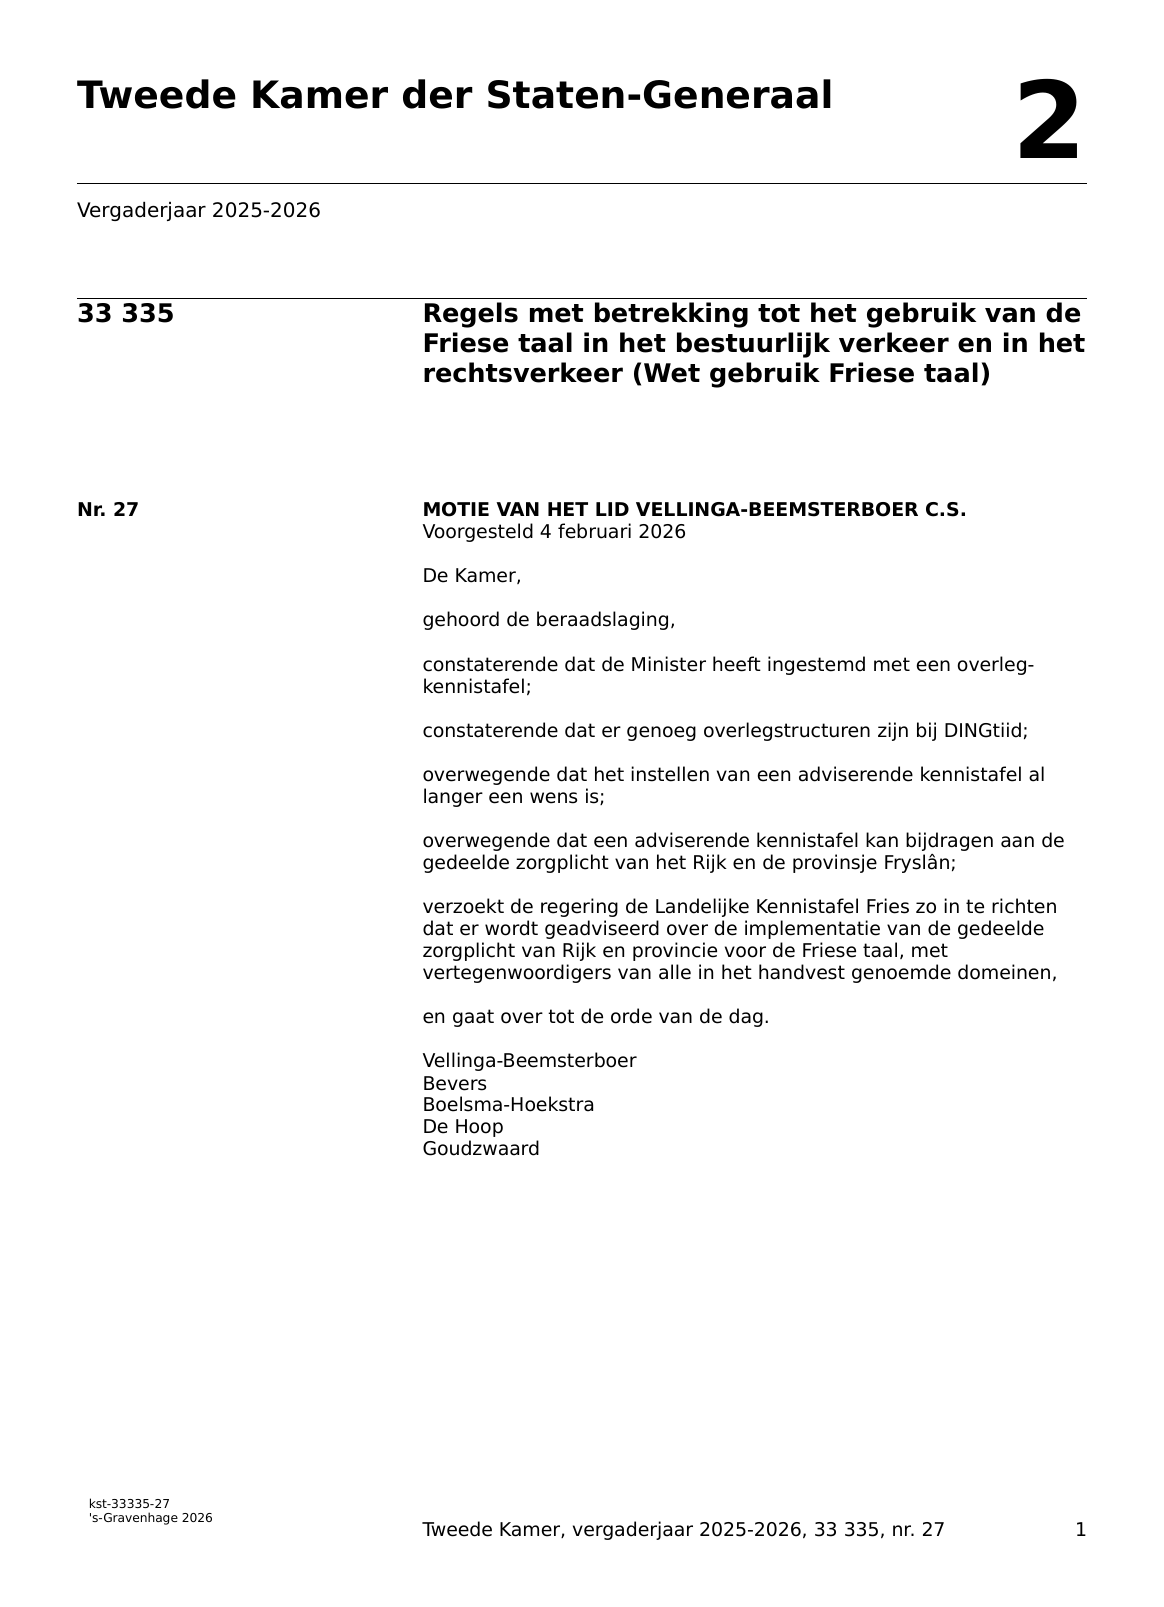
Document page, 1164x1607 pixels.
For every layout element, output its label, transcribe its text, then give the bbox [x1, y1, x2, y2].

text De Kamer, [422, 565, 1087, 587]
text constaterende dat er genoeg overlegstructuren zijn bij DINGtiid; [422, 720, 1087, 742]
text gehoord de beraadslaging, [422, 609, 1087, 631]
text De Hoop [422, 1116, 1087, 1138]
text kst-33335-27 [88, 1497, 323, 1511]
text 's-Gravenhage 2026 [88, 1511, 323, 1525]
table_cell Vergaderjaar 2025-2026 [77, 184, 1087, 298]
text verzoekt de regering de Landelijke Kennistafel Fries zo in te richten dat er wordt geadviseerd over de implementatie van de gedeelde zorgplicht van Rijk en provincie voor de Friese taal, met vertegenwoordigers van alle in het handvest genoemde domeinen, [422, 896, 1087, 984]
table_header Tweede Kamer der Staten-Generaal [77, 59, 886, 183]
text Vellinga-Beemsterboer [422, 1050, 1087, 1072]
subtitle 33 335 Regels met betrekking tot het gebruik van de Friese taal in het bestuurlijk verkeer en in het rechtsverkeer (Wet gebruik Friese taal) [77, 299, 1087, 388]
text constaterende dat de Minister heeft ingestemd met een overleg-kennistafel; [422, 653, 1087, 697]
text Boelsma-Hoekstra [422, 1094, 1087, 1116]
text Voorgesteld 4 februari 2026 [422, 521, 1087, 543]
text Bevers [422, 1072, 1087, 1094]
text overwegende dat het instellen van een adviserende kennistafel al langer een wens is; [422, 764, 1087, 808]
text overwegende dat een adviserende kennistafel kan bijdragen aan de gedeelde zorgplicht van het Rijk en de provinsje Fryslân; [422, 830, 1087, 874]
subtitle Nr. 27 MOTIE VAN HET LID VELLINGA-BEEMSTERBOER C.S. [77, 499, 1087, 521]
text en gaat over tot de orde van de dag. [422, 1006, 1087, 1028]
table_header 2 [886, 59, 1087, 183]
text Goudzwaard [422, 1138, 1087, 1160]
